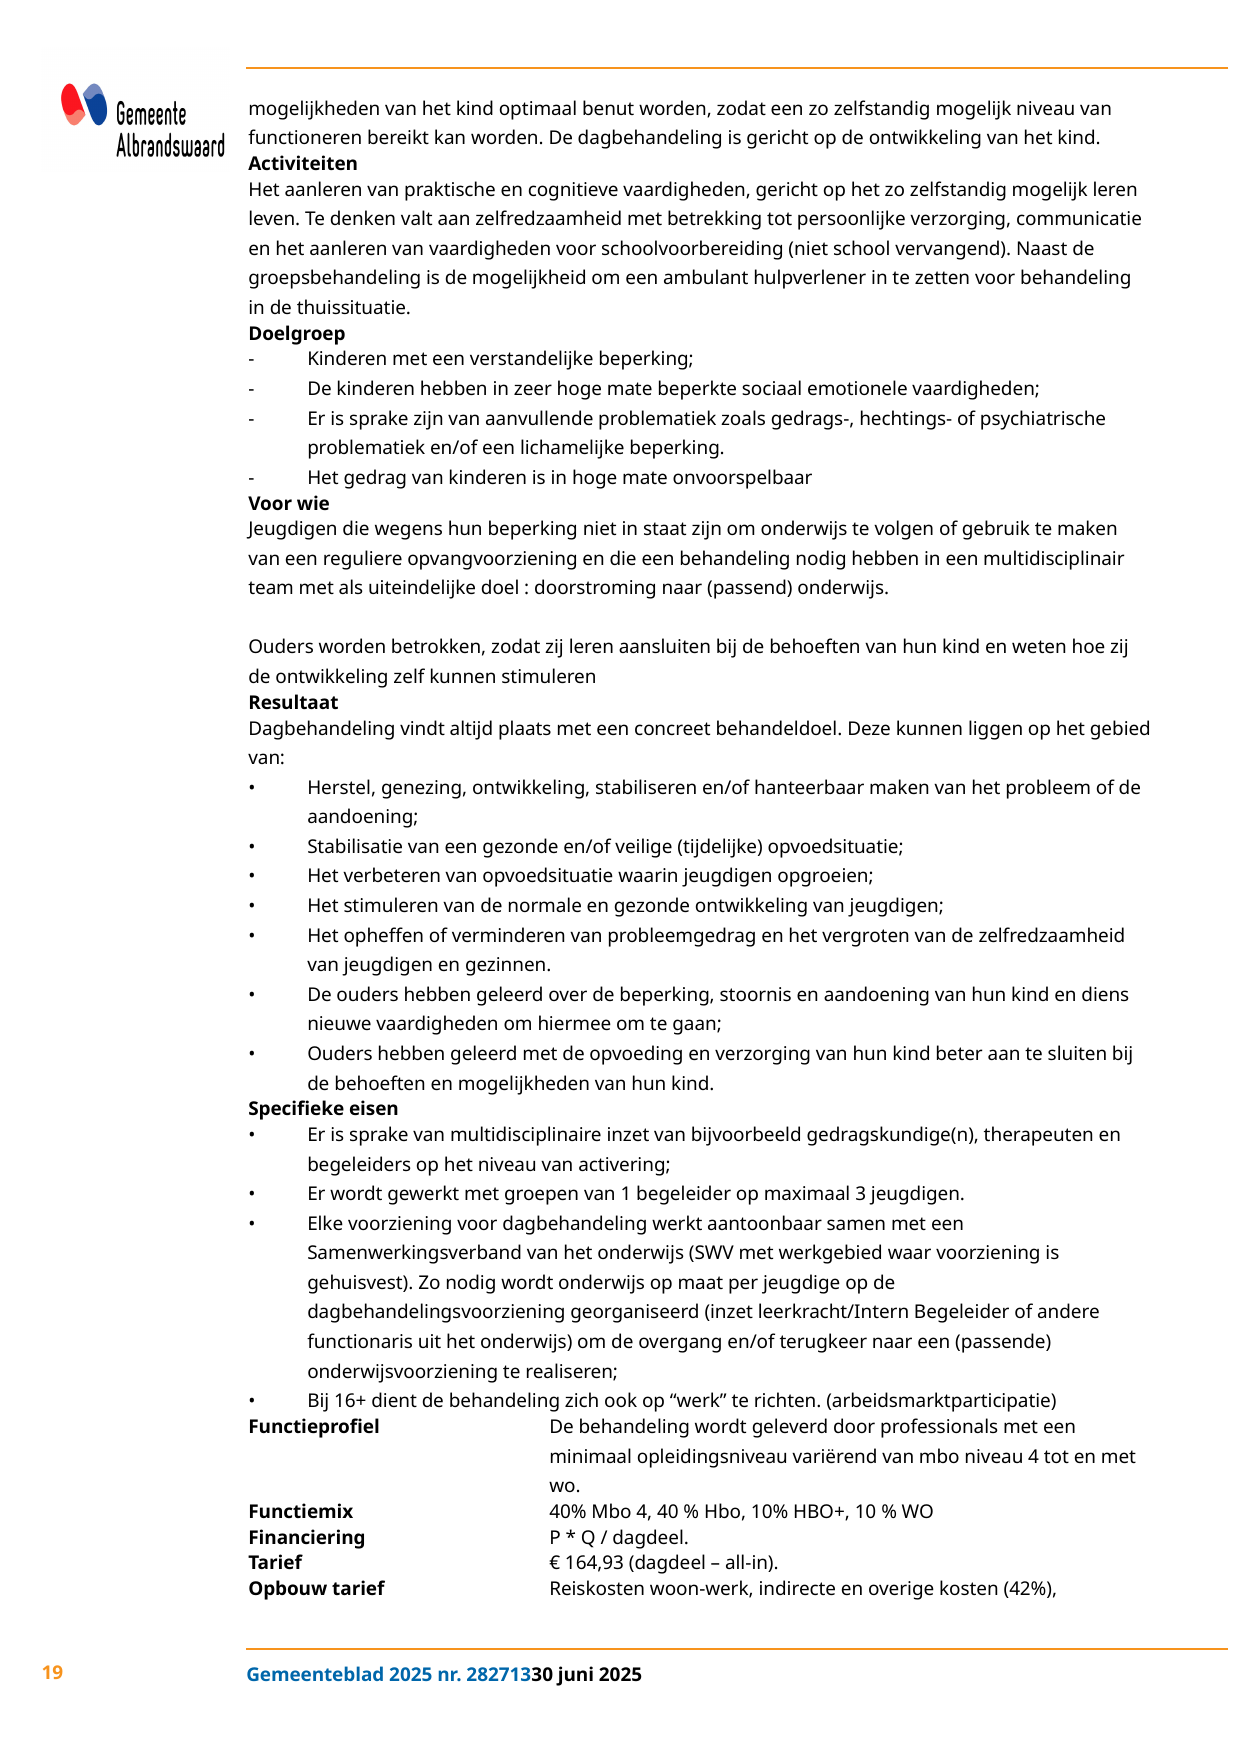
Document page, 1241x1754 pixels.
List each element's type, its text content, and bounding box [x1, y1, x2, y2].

table_cell Reiskosten woon-werk, indirecte en overige kosten (42%), [549, 1575, 1152, 1601]
table_cell Activiteiten [248, 150, 1152, 176]
table_cell Opbouw tarief [248, 1575, 549, 1601]
table_cell Functieprofiel [248, 1413, 549, 1498]
table_cell Dagbehandeling vindt altijd plaats met een concreet behandeldoel. Deze kunnen liggen op het gebied van: Herstel, genezing, ontwikkeling, stabiliseren en/of hanteerbaar maken van het probleem of de aandoening; Stabilisatie van een gezonde en/of veilige (tijdelijke) opvoedsituatie; Het verbeteren van opvoedsituatie waarin jeugdigen opgroeien; Het stimuleren van de normale en gezonde ontwikkeling van jeugdigen; Het opheffen of verminderen van probleemgedrag en het vergroten van de zelfredzaamheid van jeugdigen en gezinnen. De ouders hebben geleerd over de beperking, stoornis en aandoening van hun kind en diens nieuwe vaardigheden om hiermee om te gaan; Ouders hebben geleerd met de opvoeding en verzorging van hun kind beter aan te sluiten bij de behoeften en mogelijkheden van hun kind. [248, 715, 1152, 1096]
table_cell mogelijkheden van het kind optimaal benut worden, zodat een zo zelfstandig mogelijk niveau van functioneren bereikt kan worden. De dagbehandeling is gericht op de ontwikkeling van het kind. [248, 95, 1152, 150]
picture [41, 47, 231, 172]
table_cell De behandeling wordt geleverd door professionals met een minimaal opleidingsniveau variërend van mbo niveau 4 tot en met wo. [549, 1413, 1152, 1498]
table_cell Er is sprake van multidisciplinaire inzet van bijvoorbeeld gedragskundige(n), therapeuten en begeleiders op het niveau van activering; Er wordt gewerkt met groepen van 1 begeleider op maximaal 3 jeugdigen. Elke voorziening voor dagbehandeling werkt aantoonbaar samen met een Samenwerkingsverband van het onderwijs (SWV met werkgebied waar voorziening is gehuisvest). Zo nodig wordt onderwijs op maat per jeugdige op de dagbehandelingsvoorziening georganiseerd (inzet leerkracht/Intern Begeleider of andere functionaris uit het onderwijs) om de overgang en/of terugkeer naar een (passende) onderwijsvoorziening te realiseren; Bij 16+ dient de behandeling zich ook op “werk” te richten. (arbeidsmarktparticipatie) [248, 1121, 1152, 1413]
table_cell Jeugdigen die wegens hun beperking niet in staat zijn om onderwijs te volgen of gebruik te maken van een reguliere opvangvoorziening en die een behandeling nodig hebben in een multidisciplinair team met als uiteindelijke doel : doorstroming naar (passend) onderwijs. Ouders worden betrokken, zodat zij leren aansluiten bij de behoeften van hun kind en weten hoe zij de ontwikkeling zelf kunnen stimuleren [248, 515, 1152, 689]
table_cell Het aanleren van praktische en cognitieve vaardigheden, gericht op het zo zelfstandig mogelijk leren leven. Te denken valt aan zelfredzaamheid met betrekking tot persoonlijke verzorging, communicatie en het aanleren van vaardigheden voor schoolvoorbereiding (niet school vervangend). Naast de groepsbehandeling is de mogelijkheid om een ambulant hulpverlener in te zetten voor behandeling in de thuissituatie. [248, 176, 1152, 320]
table_cell Specifieke eisen [248, 1096, 1152, 1121]
table_cell Financiering [248, 1524, 549, 1549]
table_cell Functiemix [248, 1498, 549, 1524]
table_cell P * Q / dagdeel. [549, 1524, 1152, 1549]
table_cell Doelgroep [248, 320, 1152, 346]
table_cell Tarief [248, 1550, 549, 1575]
table_cell € 164,93 (dagdeel – all-in). [549, 1550, 1152, 1575]
table_cell Kinderen met een verstandelijke beperking; De kinderen hebben in zeer hoge mate beperkte sociaal emotionele vaardigheden; Er is sprake zijn van aanvullende problematiek zoals gedrags-, hechtings- of psychiatrische problematiek en/of een lichamelijke beperking. Het gedrag van kinderen is in hoge mate onvoorspelbaar [248, 346, 1152, 490]
table_cell Resultaat [248, 689, 1152, 715]
table_cell 40% Mbo 4, 40 % Hbo, 10% HBO+, 10 % WO [549, 1498, 1152, 1524]
table_cell Voor wie [248, 490, 850, 515]
table_cell [850, 490, 1152, 515]
